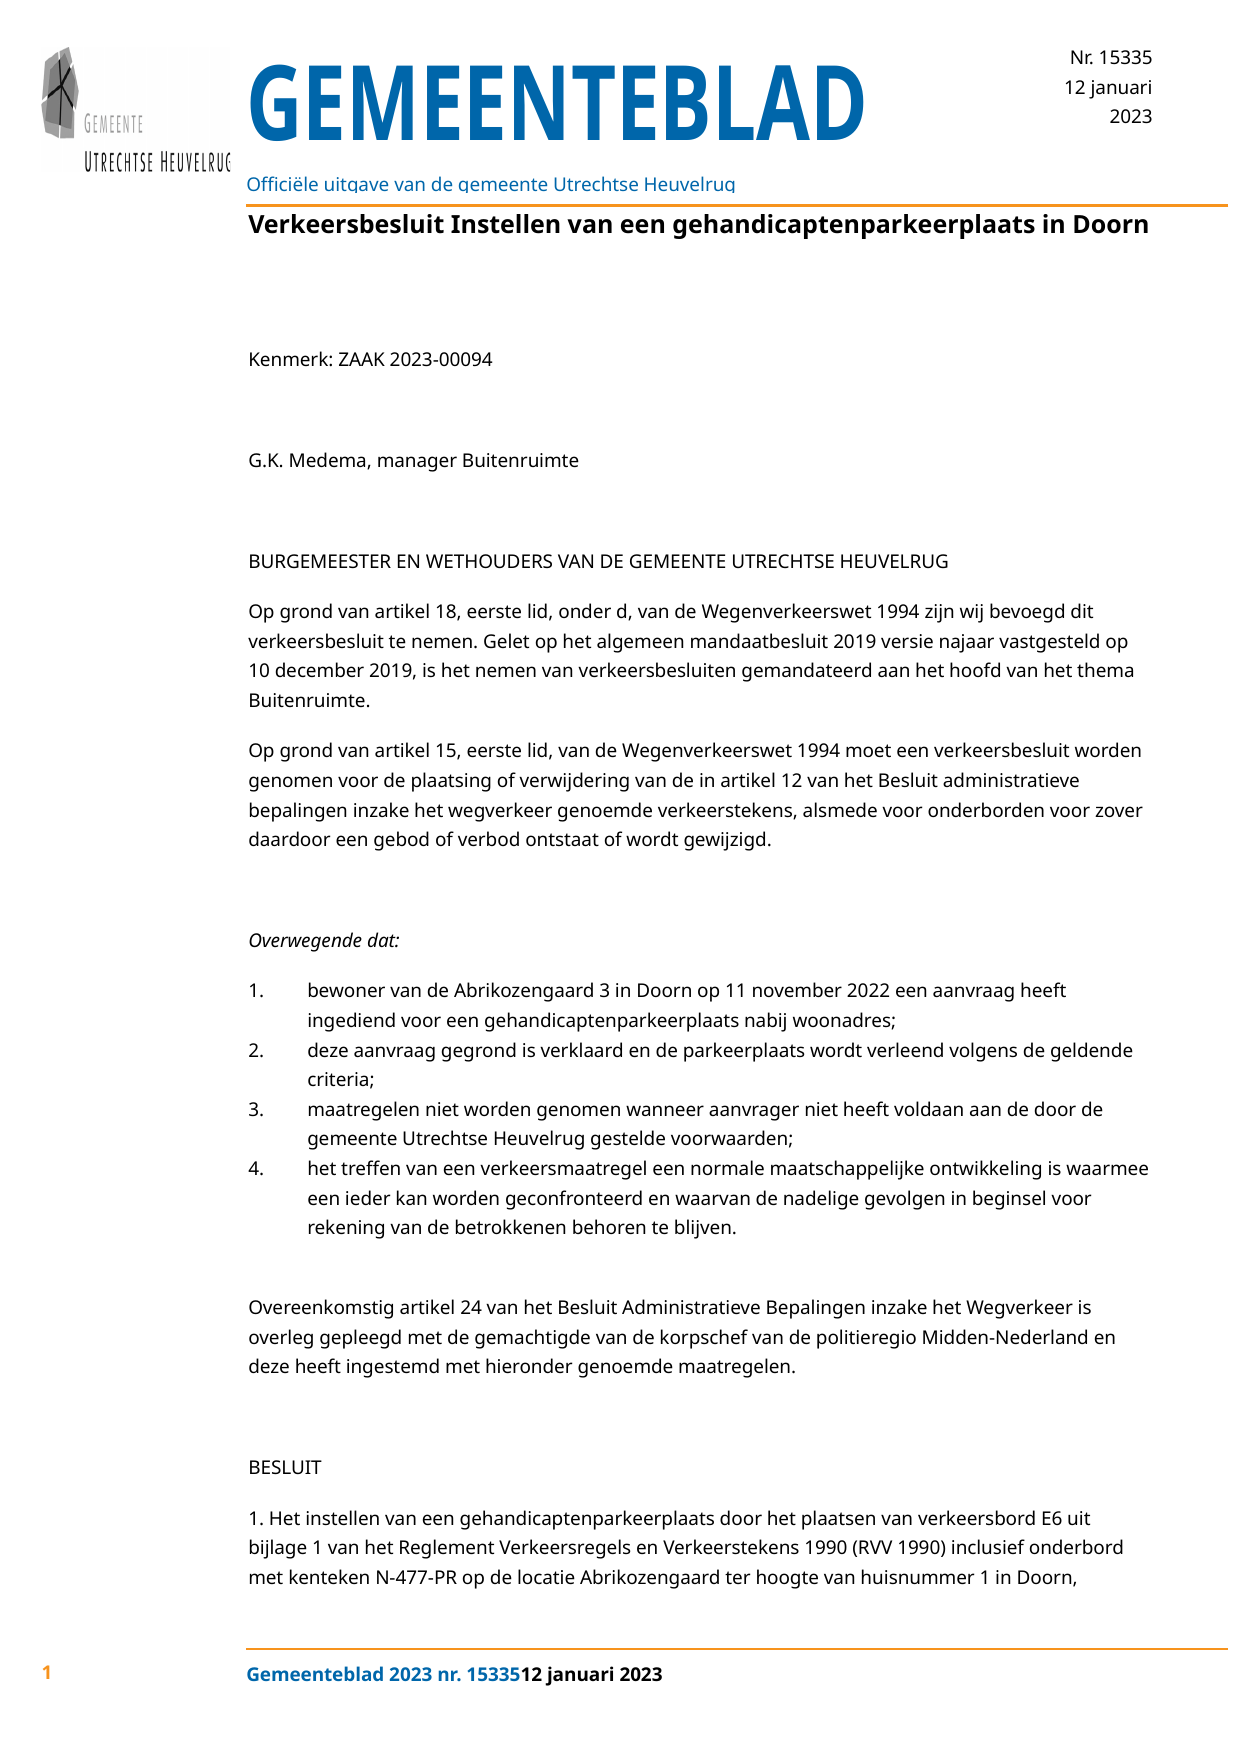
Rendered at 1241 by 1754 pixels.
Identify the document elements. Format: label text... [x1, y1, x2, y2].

list maatregelen niet worden genomen wanneer aanvrager niet heeft voldaan aan de door de gemeente Utrechtse Heuvelrug gestelde voorwaarden; [248, 1096, 1152, 1151]
text Kenmerk: ZAAK 2023-00094 [248, 346, 1152, 372]
picture [41, 47, 231, 172]
text BESLUIT [248, 1454, 1152, 1480]
text Overeenkomstig artikel 24 van het Besluit Administratieve Bepalingen inzake het Wegverkeer is overleg gepleegd met de gemachtigde van de korpschef van de politieregio Midden-Nederland en deze heeft ingestemd met hieronder genoemde maatregelen. [248, 1294, 1152, 1379]
text Overwegende dat: [248, 927, 1152, 953]
list het treffen van een verkeersmaatregel een normale maatschappelijke ontwikkeling is waarmee een ieder kan worden geconfronteerd en waarvan de nadelige gevolgen in beginsel voor rekening van de betrokkenen behoren te blijven. [248, 1155, 1152, 1240]
text G.K. Medema, manager Buitenruimte [248, 447, 1152, 473]
list deze aanvraag gegrond is verklaard en de parkeerplaats wordt verleend volgens de geldende criteria; [248, 1037, 1152, 1092]
text Op grond van artikel 18, eerste lid, onder d, van de Wegenverkeerswet 1994 zijn wij bevoegd dit verkeersbesluit te nemen. Gelet op het algemeen mandaatbesluit 2019 versie najaar vastgesteld op 10 december 2019, is het nemen van verkeersbesluiten gemandateerd aan het hoofd van het thema Buitenruimte. [248, 598, 1152, 713]
list bewoner van de Abrikozengaard 3 in Doorn op 11 november 2022 een aanvraag heeft ingediend voor een gehandicaptenparkeerplaats nabij woonadres; [248, 978, 1152, 1033]
text Verkeersbesluit Instellen van een gehandicaptenparkeerplaats in Doorn [248, 207, 1152, 241]
text BURGEMEESTER EN WETHOUDERS VAN DE GEMEENTE UTRECHTSE HEUVELRUG [248, 548, 1152, 574]
text Op grond van artikel 15, eerste lid, van de Wegenverkeerswet 1994 moet een verkeersbesluit worden genomen voor de plaatsing of verwijdering van de in artikel 12 van het Besluit administratieve bepalingen inzake het wegverkeer genoemde verkeerstekens, alsmede voor onderborden voor zover daardoor een gebod of verbod ontstaat of wordt gewijzigd. [248, 738, 1152, 852]
text 1. Het instellen van een gehandicaptenparkeerplaats door het plaatsen van verkeersbord E6 uit bijlage 1 van het Reglement Verkeersregels en Verkeerstekens 1990 (RVV 1990) inclusief onderbord met kenteken N-477-PR op de locatie Abrikozengaard ter hoogte van huisnummer 1 in Doorn, [248, 1505, 1152, 1590]
